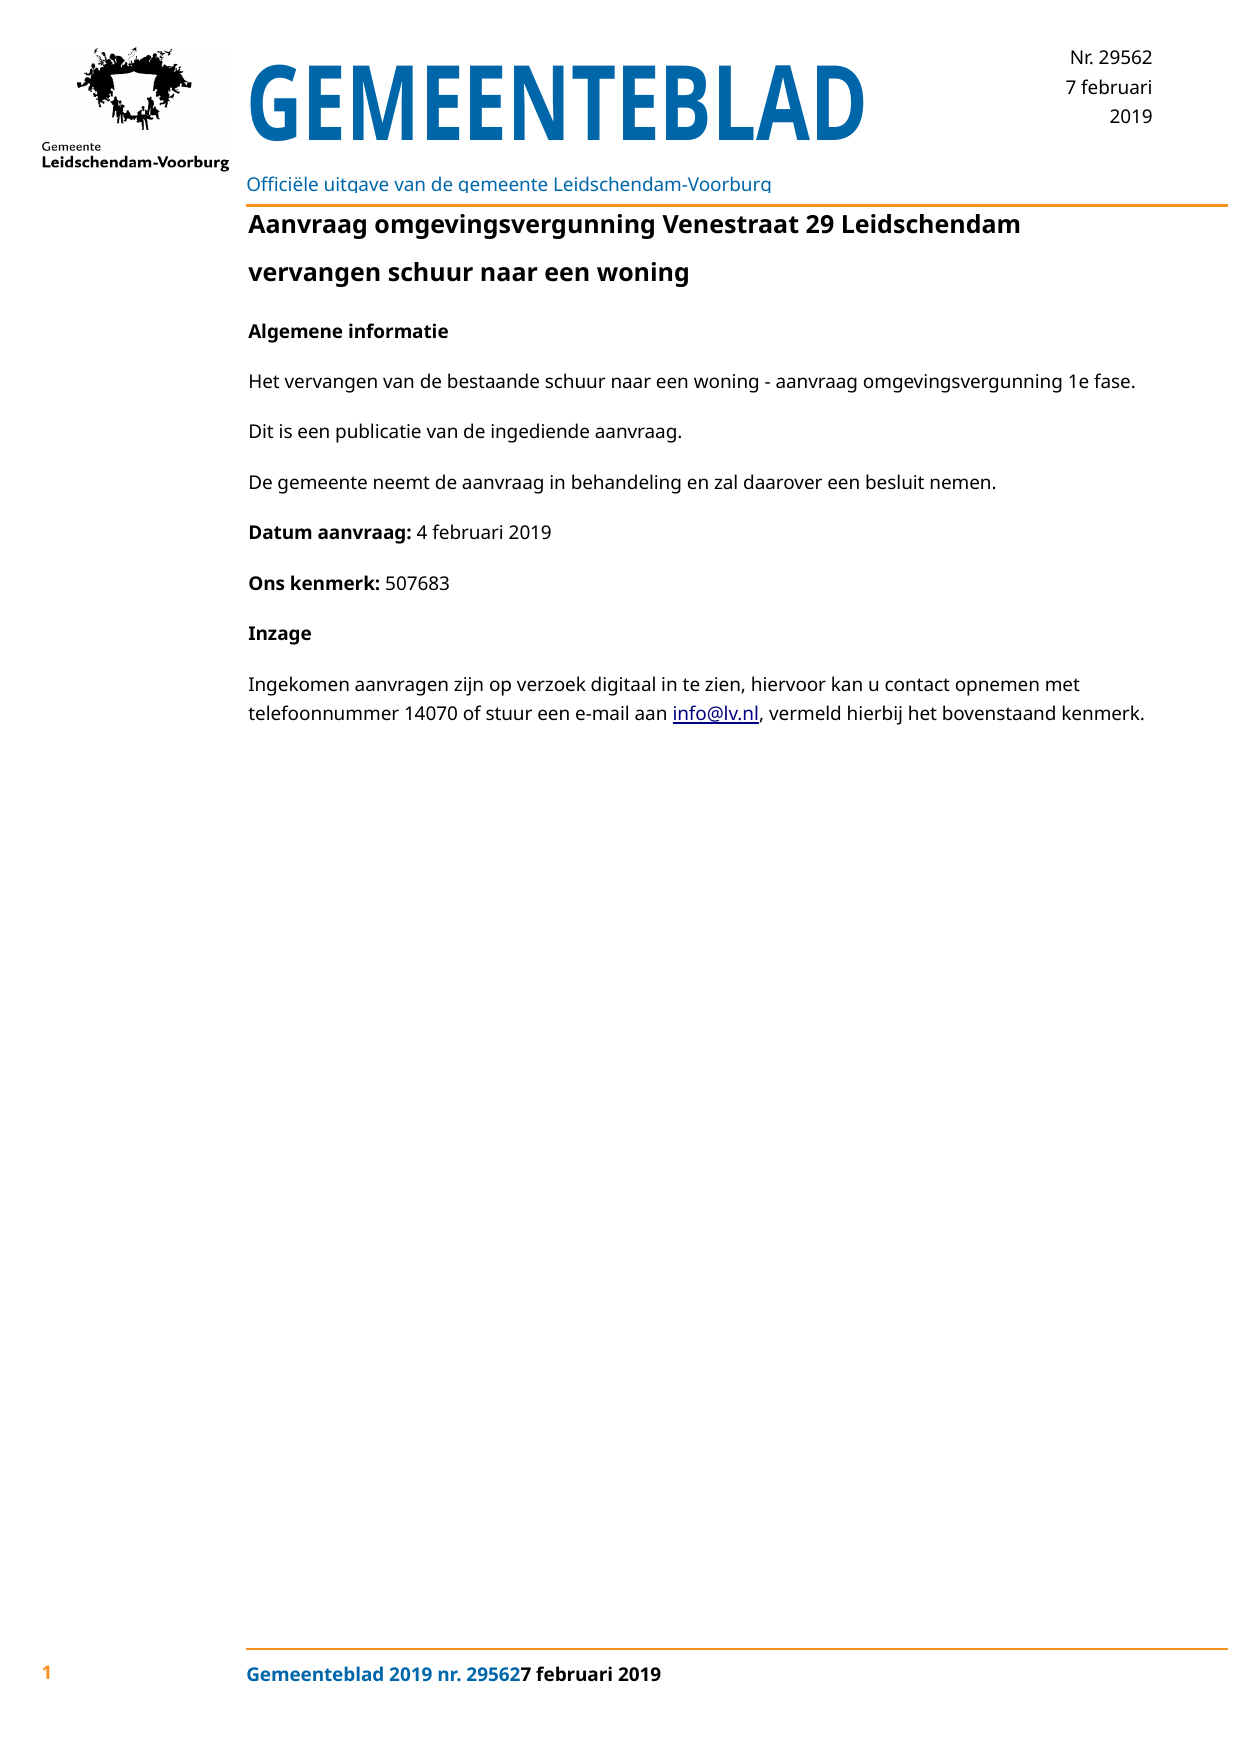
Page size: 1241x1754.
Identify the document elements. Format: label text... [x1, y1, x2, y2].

text Het vervangen van de bestaande schuur naar een woning - aanvraag omgevingsvergunning 1e fase. [248, 368, 1152, 394]
text Dit is een publicatie van de ingediende aanvraag. [248, 419, 1152, 444]
text Aanvraag omgevingsvergunning Venestraat 29 Leidschendam vervangen schuur naar een woning [248, 207, 1152, 288]
text De gemeente neemt de aanvraag in behandeling en zal daarover een besluit nemen. [248, 469, 1152, 495]
text Ingekomen aanvragen zijn op verzoek digitaal in te zien, hiervoor kan u contact opnemen met telefoonnummer 14070 of stuur een e-mail aan info@lv.nl, vermeld hierbij het bovenstaand kenmerk. [248, 671, 1152, 726]
text Inzage [248, 620, 1152, 646]
picture [41, 47, 231, 172]
text Algemene informatie [248, 318, 1152, 344]
text Ons kenmerk: 507683 [248, 570, 1152, 596]
text Datum aanvraag: 4 februari 2019 [248, 519, 1152, 545]
